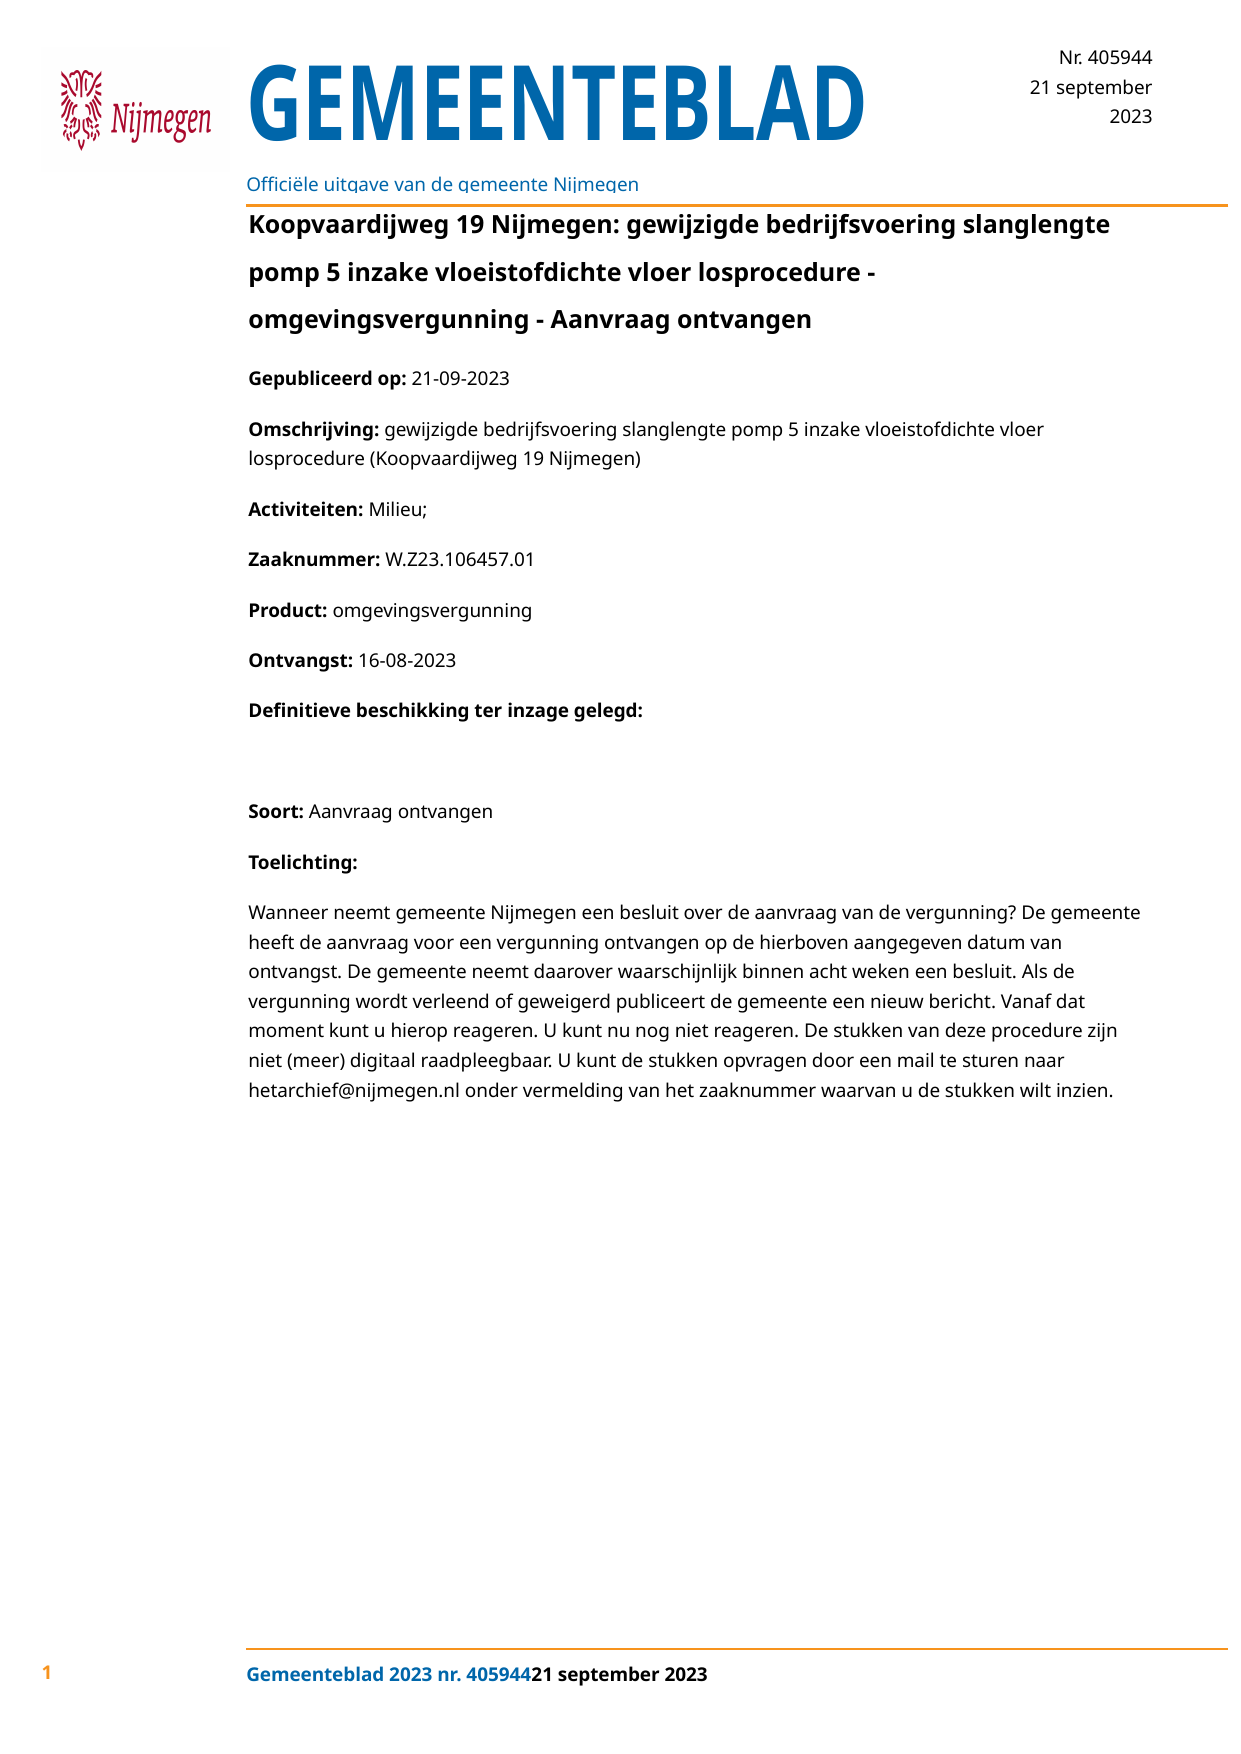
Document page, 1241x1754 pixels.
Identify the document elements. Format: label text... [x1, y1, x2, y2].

text Wanneer neemt gemeente Nijmegen een besluit over de aanvraag van de vergunning? De gemeente heeft de aanvraag voor een vergunning ontvangen op de hierboven aangegeven datum van ontvangst. De gemeente neemt daarover waarschijnlijk binnen acht weken een besluit. Als de vergunning wordt verleend of geweigerd publiceert de gemeente een nieuw bericht. Vanaf dat moment kunt u hierop reageren. U kunt nu nog niet reageren. De stukken van deze procedure zijn niet (meer) digitaal raadpleegbaar. U kunt de stukken opvragen door een mail te sturen naar hetarchief@nijmegen.nl onder vermelding van het zaaknummer waarvan u de stukken wilt inzien. [248, 899, 1152, 1102]
text Omschrijving: gewijzigde bedrijfsvoering slanglengte pomp 5 inzake vloeistofdichte vloer losprocedure (Koopvaardijweg 19 Nijmegen) [248, 416, 1152, 471]
text Activiteiten: Milieu; [248, 496, 1152, 522]
text Product: omgevingsvergunning [248, 597, 1152, 622]
text Zaaknummer: W.Z23.106457.01 [248, 546, 1152, 572]
text Koopvaardijweg 19 Nijmegen: gewijzigde bedrijfsvoering slanglengte pomp 5 inzake vloeistofdichte vloer losprocedure - omgevingsvergunning - Aanvraag ontvangen [248, 207, 1152, 336]
text Toelichting: [248, 849, 1152, 874]
text Soort: Aanvraag ontvangen [248, 798, 1152, 824]
text Ontvangst: 16-08-2023 [248, 647, 1152, 673]
picture [41, 47, 231, 172]
text Definitieve beschikking ter inzage gelegd: [248, 698, 1152, 723]
text Gepubliceerd op: 21-09-2023 [248, 366, 1152, 391]
